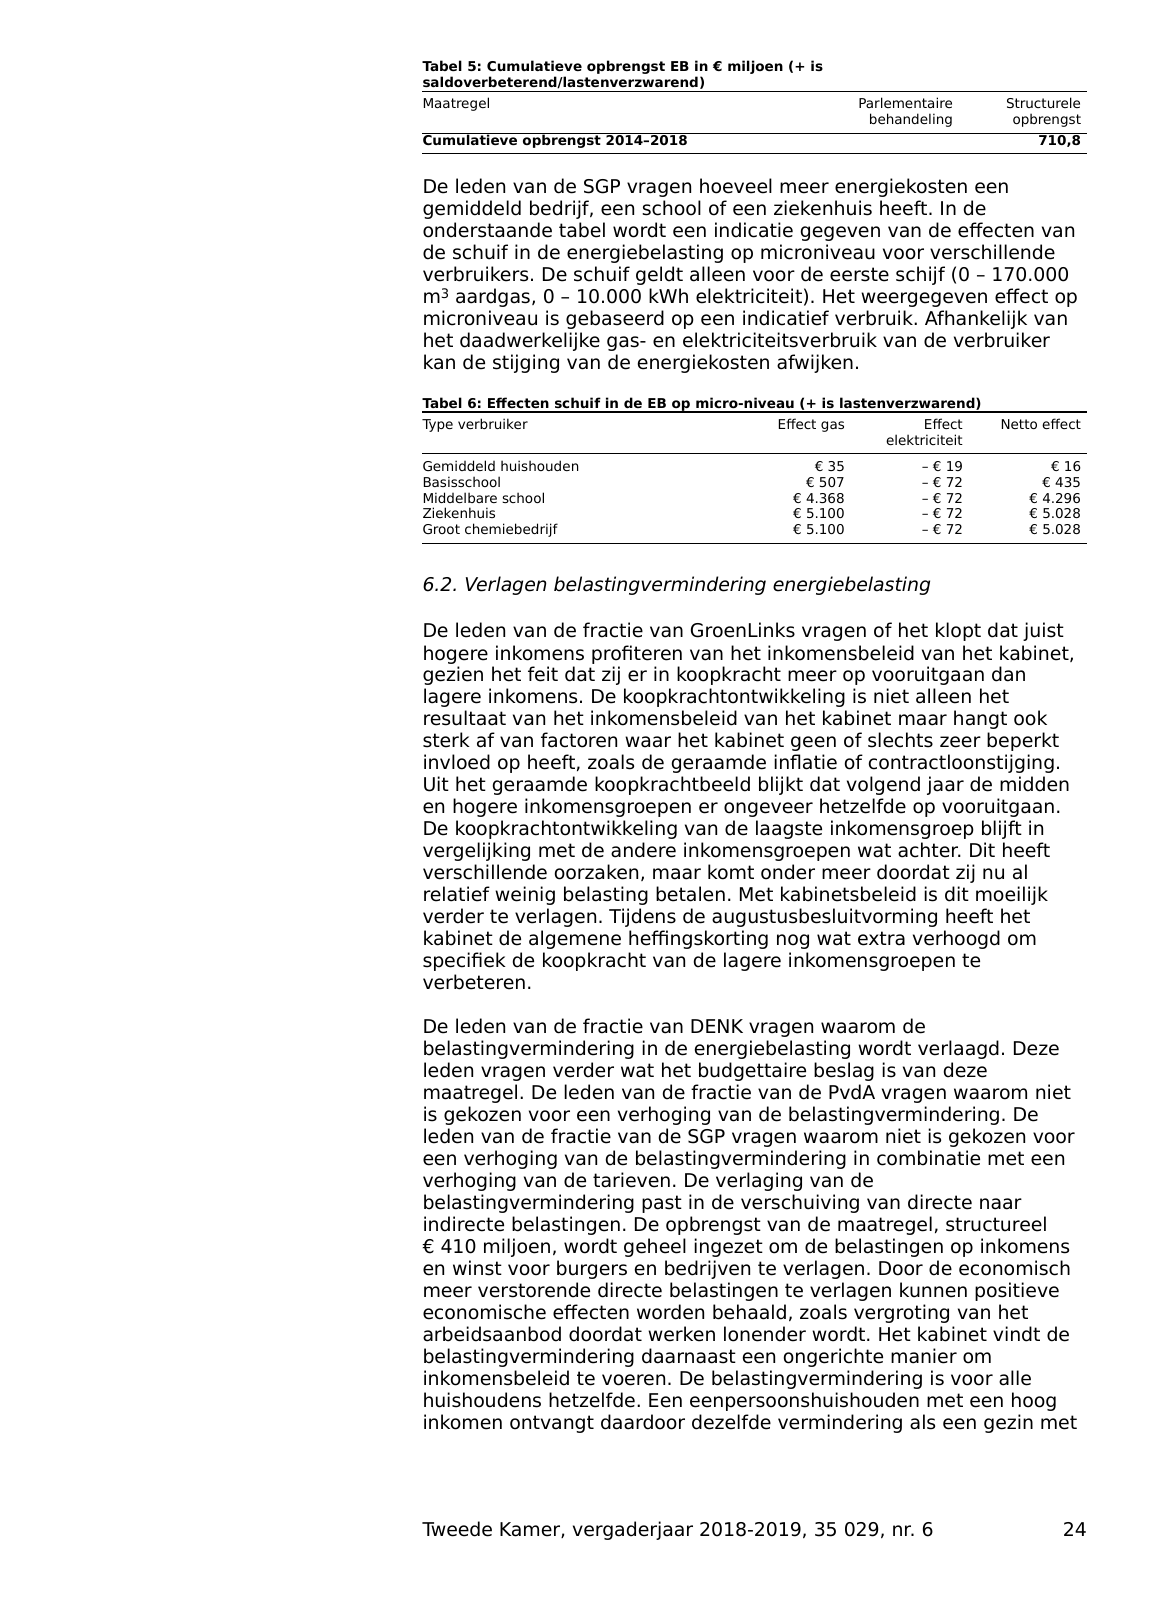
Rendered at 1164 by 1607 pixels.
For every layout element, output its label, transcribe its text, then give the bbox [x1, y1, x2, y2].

text De leden van de fractie van GroenLinks vragen of het klopt dat juist hogere inkomens profiteren van het inkomensbeleid van het kabinet, gezien het feit dat zij er in koopkracht meer op vooruitgaan dan lagere inkomens. De koopkrachtontwikkeling is niet alleen het resultaat van het inkomensbeleid van het kabinet maar hangt ook sterk af van factoren waar het kabinet geen of slechts zeer beperkt invloed op heeft, zoals de geraamde inflatie of contractloonstijging. Uit het geraamde koopkrachtbeeld blijkt dat volgend jaar de midden en hogere inkomensgroepen er ongeveer hetzelfde op vooruitgaan. De koopkrachtontwikkeling van de laagste inkomensgroep blijft in vergelijking met de andere inkomensgroepen wat achter. Dit heeft verschillende oorzaken, maar komt onder meer doordat zij nu al relatief weinig belasting betalen. Met kabinetsbeleid is dit moeilijk verder te verlagen. Tijdens de augustusbesluitvorming heeft het kabinet de algemene heffingskorting nog wat extra verhoogd om specifiek de koopkracht van de lagere inkomensgroepen te verbeteren. [422, 620, 1087, 994]
table_header Tabel 5: Cumulatieve opbrengst EB in € miljoen (+ is saldoverbeterend/lastenverzwarend) [422, 59, 1087, 91]
table_cell Netto effect [969, 413, 1087, 453]
table_cell Cumulatieve opbrengst 2014–2018 [422, 134, 801, 153]
table_cell € 5.100 [732, 522, 850, 542]
table_cell Ziekenhuis [422, 506, 732, 522]
text De leden van de SGP vragen hoeveel meer energiekosten een gemiddeld bedrijf, een school of een ziekenhuis heeft. In de onderstaande tabel wordt een indicatie gegeven van de effecten van de schuif in de energiebelasting op microniveau voor verschillende verbruikers. De schuif geldt alleen voor de eerste schijf (0 – 170.000 m3 aardgas, 0 – 10.000 kWh elektriciteit). Het weergegeven effect op microniveau is gebaseerd op een indicatief verbruik. Afhankelijk van het daadwerkelijke gas- en elektriciteitsverbruik van de verbruiker kan de stijging van de energiekosten afwijken. [422, 176, 1087, 374]
table_cell € 4.368 [732, 491, 850, 506]
table_cell Effect elektriciteit [850, 413, 968, 453]
table_cell Structurele opbrengst [959, 92, 1087, 132]
table_cell Groot chemiebedrijf [422, 522, 732, 542]
table_cell € 507 [732, 475, 850, 491]
table_cell – € 72 [850, 506, 968, 522]
table_cell – € 72 [850, 522, 968, 542]
table_header Tabel 6: Effecten schuif in de EB op micro-niveau (+ is lastenverzwarend) [422, 396, 1087, 411]
table_cell € 435 [969, 475, 1087, 491]
table_cell – € 72 [850, 491, 968, 506]
text De leden van de fractie van DENK vragen waarom de belastingvermindering in de energiebelasting wordt verlaagd. Deze leden vragen verder wat het budgettaire beslag is van deze maatregel. De leden van de fractie van de PvdA vragen waarom niet is gekozen voor een verhoging van de belastingvermindering. De leden van de fractie van de SGP vragen waarom niet is gekozen voor een verhoging van de belastingvermindering in combinatie met een verhoging van de tarieven. De verlaging van de belastingvermindering past in de verschuiving van directe naar indirecte belastingen. De opbrengst van de maatregel, structureel € 410 miljoen, wordt geheel ingezet om de belastingen op inkomens en winst voor burgers en bedrijven te verlagen. Door de economisch meer verstorende directe belastingen te verlagen kunnen positieve economische effecten worden behaald, zoals vergroting van het arbeidsaanbod doordat werken lonender wordt. Het kabinet vindt de belastingvermindering daarnaast een ongerichte manier om inkomensbeleid te voeren. De belastingvermindering is voor alle huishoudens hetzelfde. Een eenpersoonshuishouden met een hoog inkomen ontvangt daardoor dezelfde vermindering als een gezin met [422, 1016, 1087, 1434]
subtitle 6.2. Verlagen belastingvermindering energiebelasting [422, 573, 1087, 595]
table_cell 710,8 [959, 134, 1087, 153]
table_cell – € 72 [850, 475, 968, 491]
table_cell [801, 134, 958, 153]
table_cell Type verbruiker [422, 413, 732, 453]
table_cell Maatregel [422, 92, 801, 132]
table_cell Basisschool [422, 475, 732, 491]
table_cell Effect gas [732, 413, 850, 453]
table_cell € 4.296 [969, 491, 1087, 506]
table_cell € 35 [732, 454, 850, 475]
table_cell € 5.100 [732, 506, 850, 522]
table_cell € 5.028 [969, 522, 1087, 542]
table_cell € 16 [969, 454, 1087, 475]
table_cell – € 19 [850, 454, 968, 475]
table_cell Gemiddeld huishouden [422, 454, 732, 475]
table_cell Parlementaire behandeling [801, 92, 958, 132]
table_cell € 5.028 [969, 506, 1087, 522]
table_cell Middelbare school [422, 491, 732, 506]
